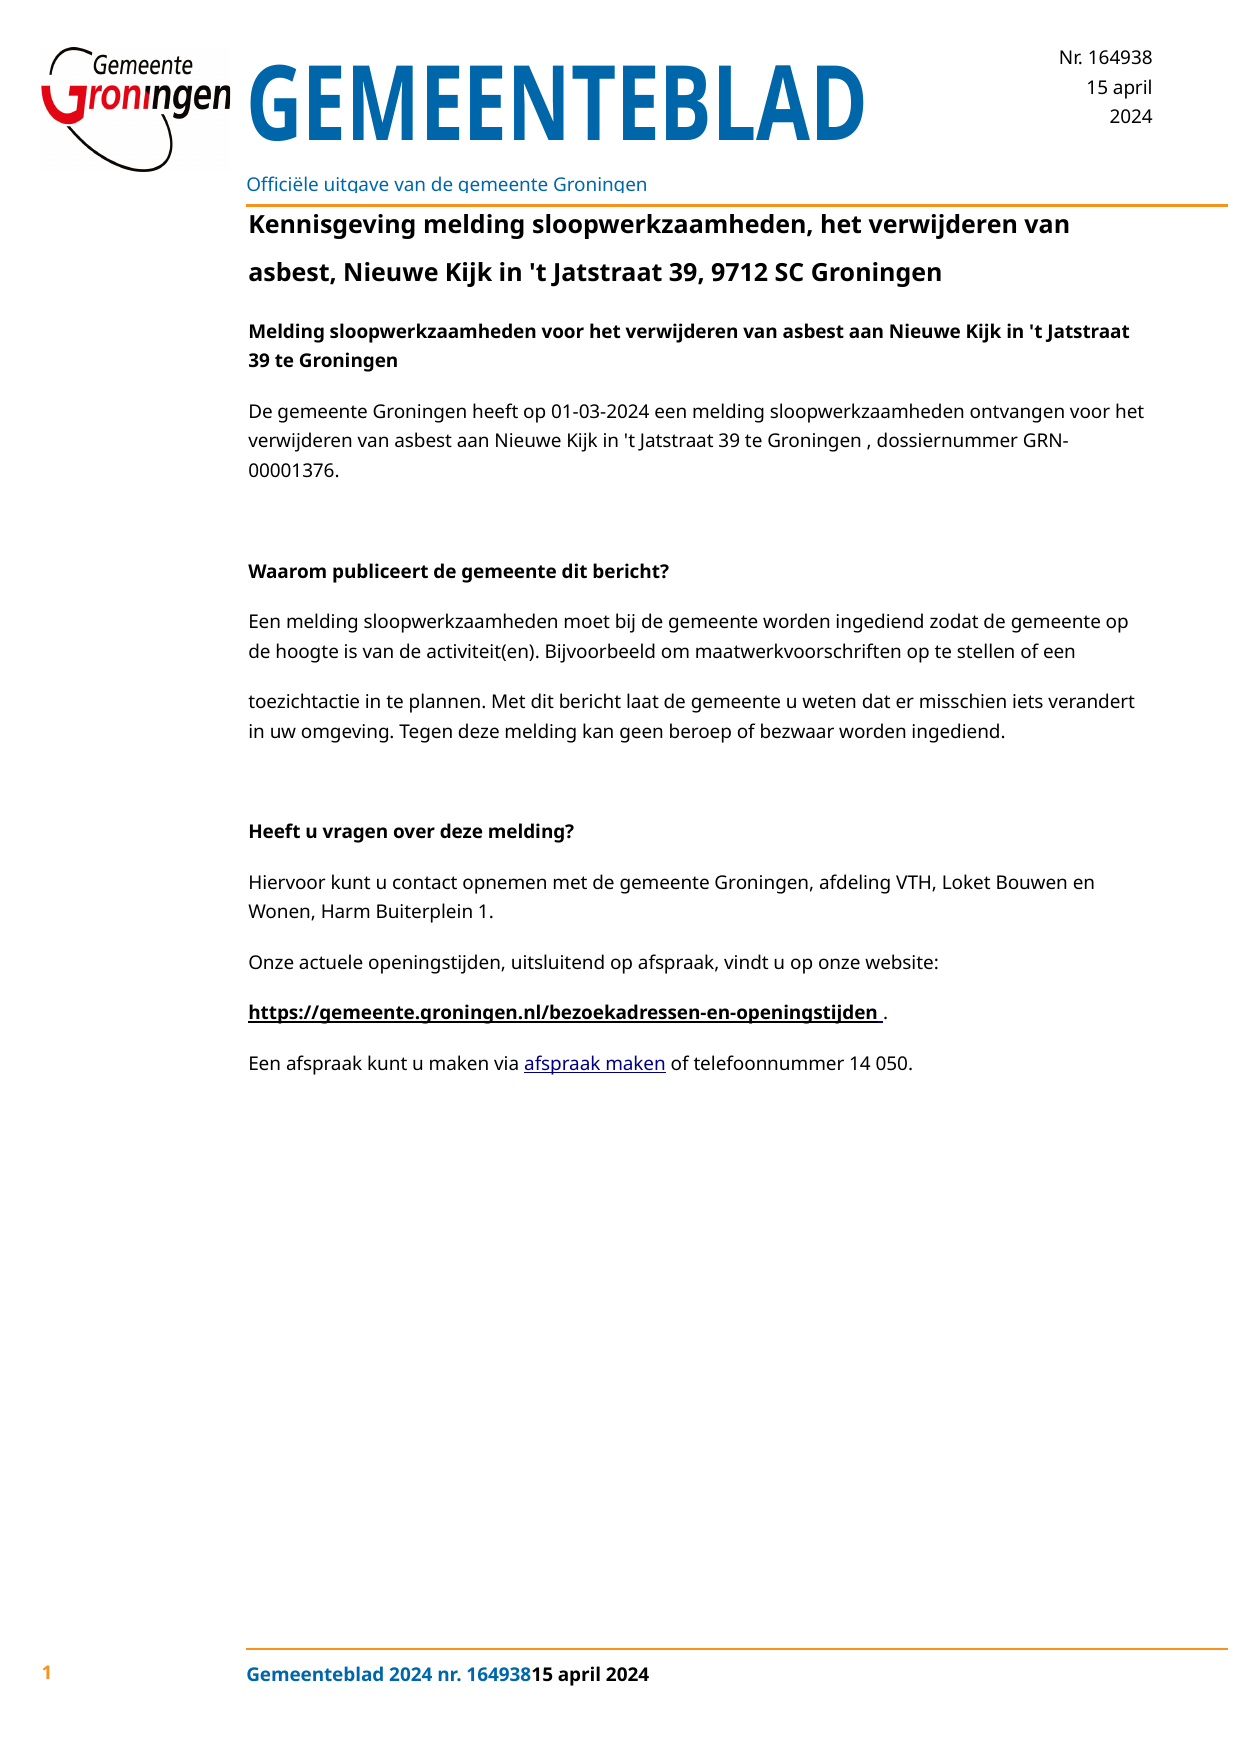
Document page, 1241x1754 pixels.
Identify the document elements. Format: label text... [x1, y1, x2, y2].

text De gemeente Groningen heeft op 01-03-2024 een melding sloopwerkzaamheden ontvangen voor het verwijderen van asbest aan Nieuwe Kijk in 't Jatstraat 39 te Groningen , dossiernummer GRN-00001376. [248, 398, 1152, 483]
text Waarom publiceert de gemeente dit bericht? [248, 558, 1152, 584]
text Een afspraak kunt u maken via afspraak maken of telefoonnummer 14 050. [248, 1050, 1152, 1076]
text Kennisgeving melding sloopwerkzaamheden, het verwijderen van asbest, Nieuwe Kijk in 't Jatstraat 39, 9712 SC Groningen [248, 207, 1152, 288]
text https://gemeente.groningen.nl/bezoekadressen-en-openingstijden . [248, 999, 1152, 1025]
text Hiervoor kunt u contact opnemen met de gemeente Groningen, afdeling VTH, Loket Bouwen en Wonen, Harm Buiterplein 1. [248, 869, 1152, 924]
text Een melding sloopwerkzaamheden moet bij de gemeente worden ingediend zodat de gemeente op de hoogte is van de activiteit(en). Bijvoorbeeld om maatwerkvoorschriften op te stellen of een [248, 608, 1152, 664]
text Onze actuele openingstijden, uitsluitend op afspraak, vindt u op onze website: [248, 949, 1152, 975]
text Heeft u vragen over deze melding? [248, 819, 1152, 844]
text Melding sloopwerkzaamheden voor het verwijderen van asbest aan Nieuwe Kijk in 't Jatstraat 39 te Groningen [248, 318, 1152, 373]
text toezichtactie in te plannen. Met dit bericht laat de gemeente u weten dat er misschien iets verandert in uw omgeving. Tegen deze melding kan geen beroep of bezwaar worden ingediend. [248, 688, 1152, 744]
picture [41, 47, 231, 172]
